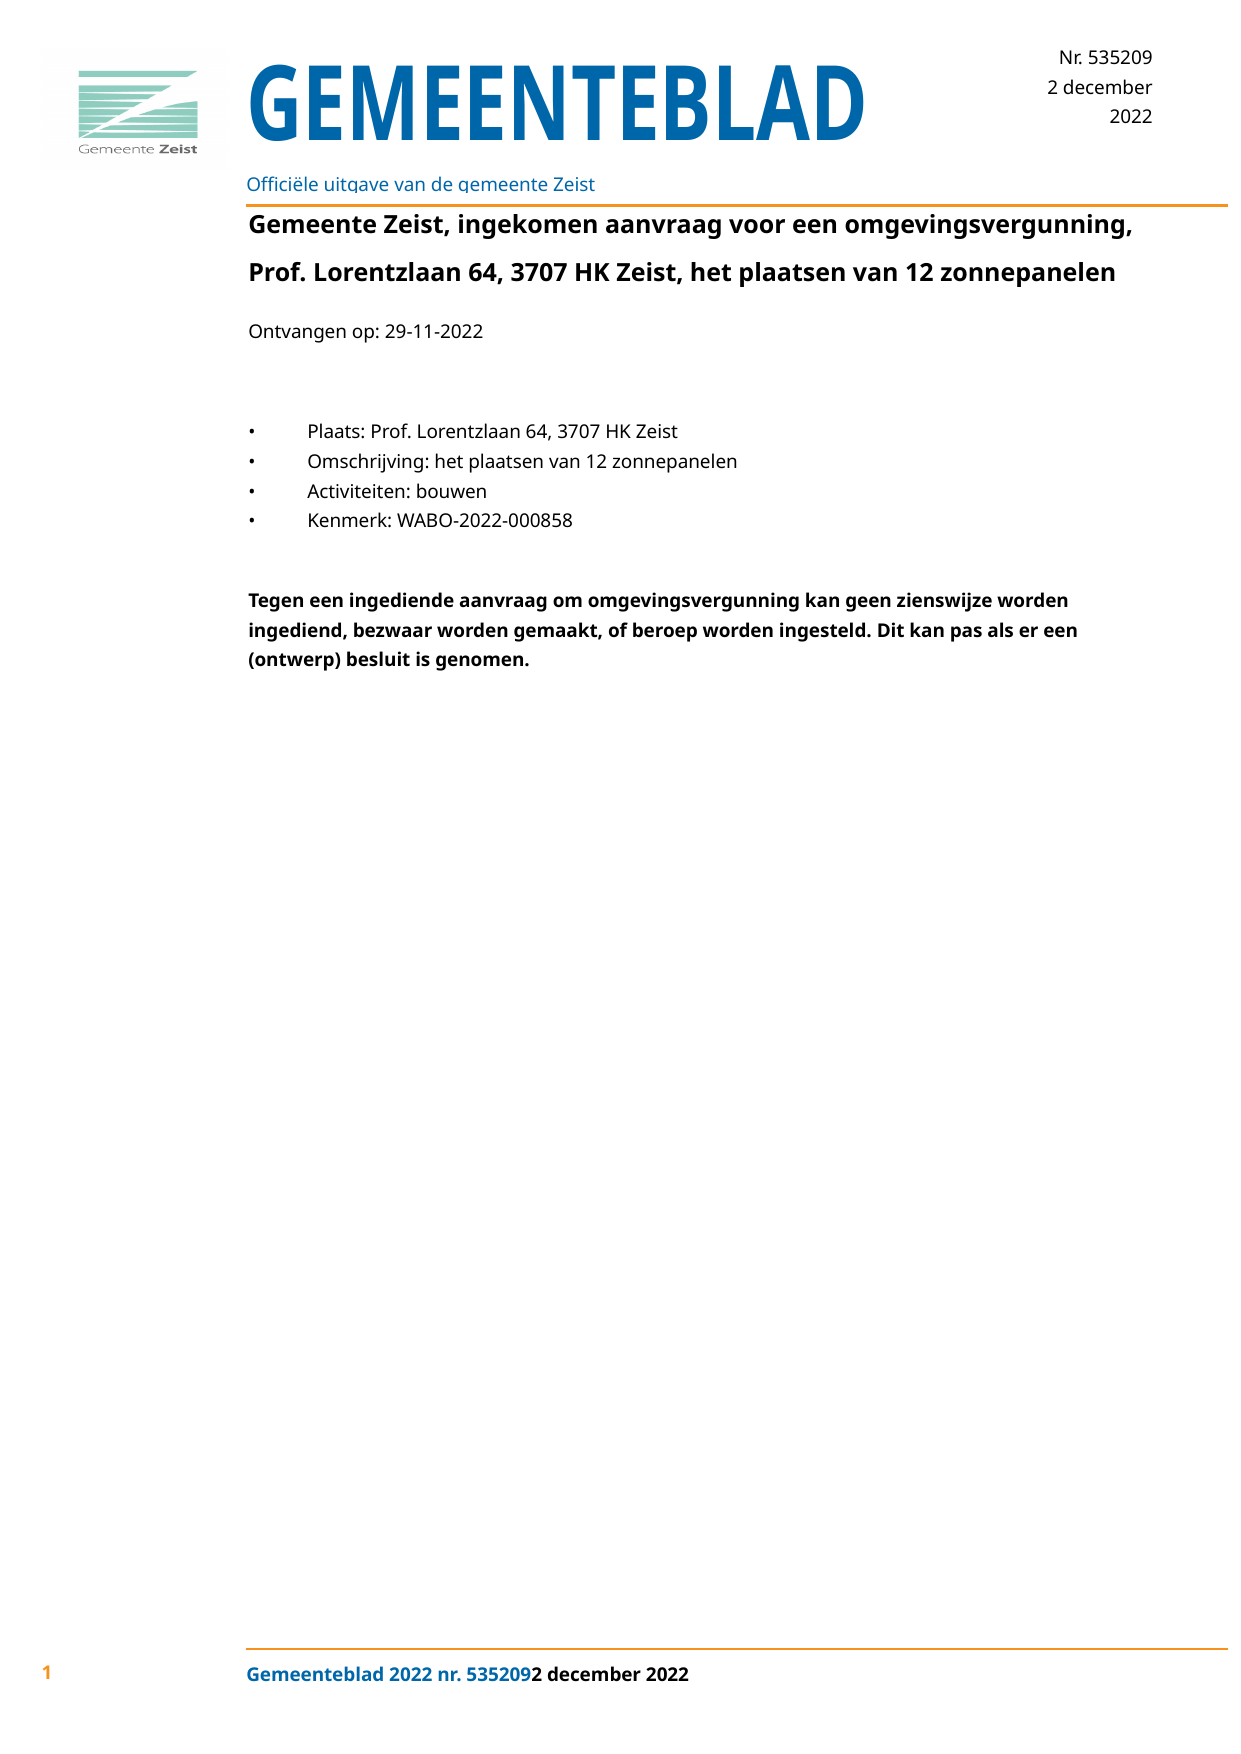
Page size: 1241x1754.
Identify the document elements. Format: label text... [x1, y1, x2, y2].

list Kenmerk: WABO-2022-000858 [248, 507, 1152, 533]
list Omschrijving: het plaatsen van 12 zonnepanelen [248, 448, 1152, 474]
list Activiteiten: bouwen [248, 478, 1152, 504]
list Plaats: Prof. Lorentzlaan 64, 3707 HK Zeist [248, 419, 1152, 444]
text Tegen een ingediende aanvraag om omgevingsvergunning kan geen zienswijze worden ingediend, bezwaar worden gemaakt, of beroep worden ingesteld. Dit kan pas als er een (ontwerp) besluit is genomen. [248, 587, 1152, 672]
picture [41, 47, 231, 172]
text Ontvangen op: 29-11-2022 [248, 318, 1152, 344]
text Gemeente Zeist, ingekomen aanvraag voor een omgevingsvergunning, Prof. Lorentzlaan 64, 3707 HK Zeist, het plaatsen van 12 zonnepanelen [248, 207, 1152, 288]
